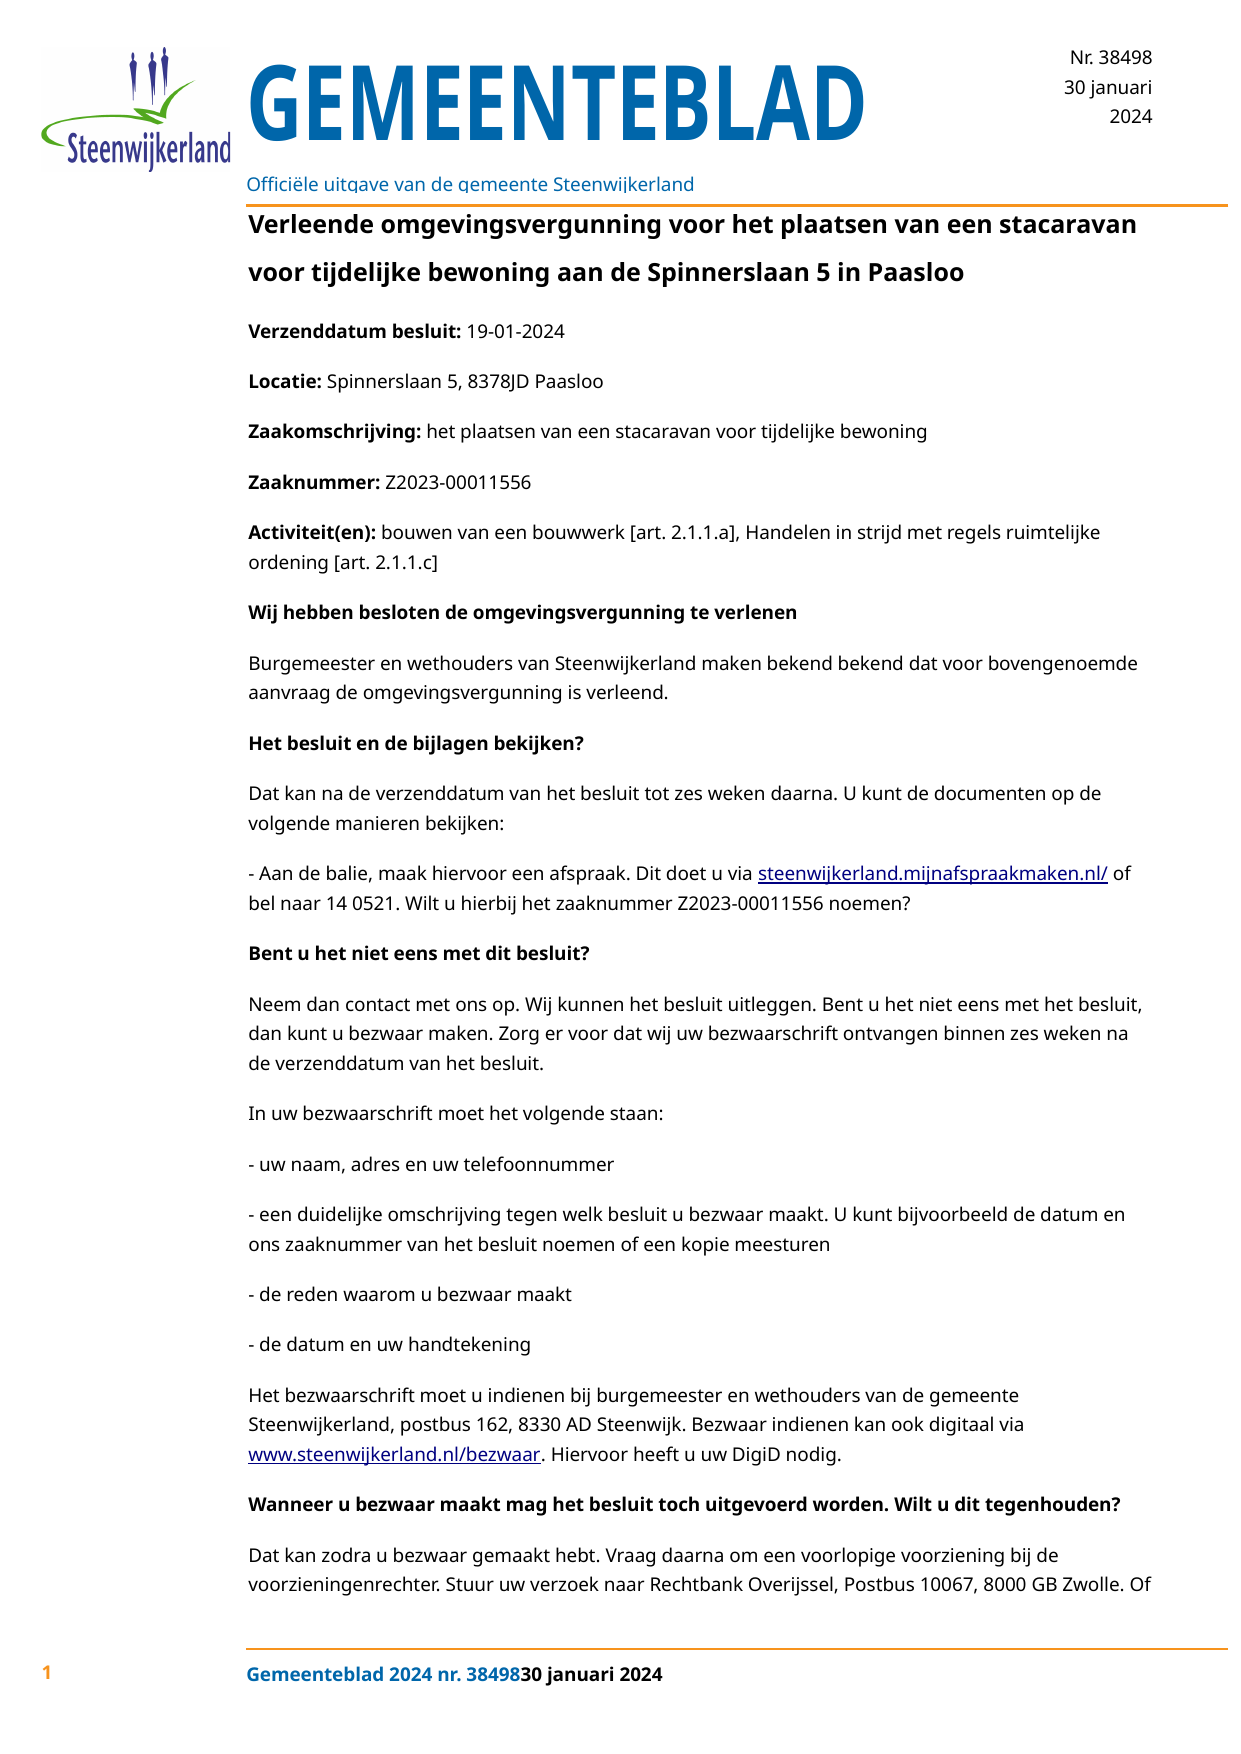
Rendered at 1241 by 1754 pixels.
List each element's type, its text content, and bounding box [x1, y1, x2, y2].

text Zaaknummer: Z2023-00011556 [248, 469, 1152, 495]
text - een duidelijke omschrijving tegen welk besluit u bezwaar maakt. U kunt bijvoorbeeld de datum en ons zaaknummer van het besluit noemen of een kopie meesturen [248, 1201, 1152, 1257]
text Wij hebben besloten de omgevingsvergunning te verlenen [248, 599, 1152, 625]
text Neem dan contact met ons op. Wij kunnen het besluit uitleggen. Bent u het niet eens met het besluit, dan kunt u bezwaar maken. Zorg er voor dat wij uw bezwaarschrift ontvangen binnen zes weken na de verzenddatum van het besluit. [248, 991, 1152, 1076]
text Verzenddatum besluit: 19-01-2024 [248, 318, 1152, 344]
text Het besluit en de bijlagen bekijken? [248, 730, 1152, 756]
picture [41, 47, 231, 172]
text Dat kan zodra u bezwaar gemaakt hebt. Vraag daarna om een voorlopige voorziening bij de voorzieningenrechter. Stuur uw verzoek naar Rechtbank Overijssel, Postbus 10067, 8000 GB Zwolle. Of [248, 1542, 1152, 1597]
text Zaakomschrijving: het plaatsen van een stacaravan voor tijdelijke bewoning [248, 419, 1152, 444]
text Verleende omgevingsvergunning voor het plaatsen van een stacaravan voor tijdelijke bewoning aan de Spinnerslaan 5 in Paasloo [248, 207, 1152, 288]
text - de datum en uw handtekening [248, 1332, 1152, 1357]
text In uw bezwaarschrift moet het volgende staan: [248, 1100, 1152, 1126]
text Burgemeester en wethouders van Steenwijkerland maken bekend bekend dat voor bovengenoemde aanvraag de omgevingsvergunning is verleend. [248, 650, 1152, 705]
text Activiteit(en): bouwen van een bouwwerk [art. 2.1.1.a], Handelen in strijd met regels ruimtelijke ordening [art. 2.1.1.c] [248, 519, 1152, 575]
text Locatie: Spinnerslaan 5, 8378JD Paasloo [248, 368, 1152, 394]
text Bent u het niet eens met dit besluit? [248, 940, 1152, 966]
text Het bezwaarschrift moet u indienen bij burgemeester en wethouders van de gemeente Steenwijkerland, postbus 162, 8330 AD Steenwijk. Bezwaar indienen kan ook digitaal via www.steenwijkerland.nl/bezwaar. Hiervoor heeft u uw DigiD nodig. [248, 1382, 1152, 1467]
text Wanneer u bezwaar maakt mag het besluit toch uitgevoerd worden. Wilt u dit tegenhouden? [248, 1492, 1152, 1517]
text - de reden waarom u bezwaar maakt [248, 1281, 1152, 1307]
text - uw naam, adres en uw telefoonnummer [248, 1151, 1152, 1177]
text Dat kan na de verzenddatum van het besluit tot zes weken daarna. U kunt de documenten op de volgende manieren bekijken: [248, 780, 1152, 836]
text - Aan de balie, maak hiervoor een afspraak. Dit doet u via steenwijkerland.mijnafspraakmaken.nl/ of bel naar 14 0521. Wilt u hierbij het zaaknummer Z2023-00011556 noemen? [248, 860, 1152, 916]
